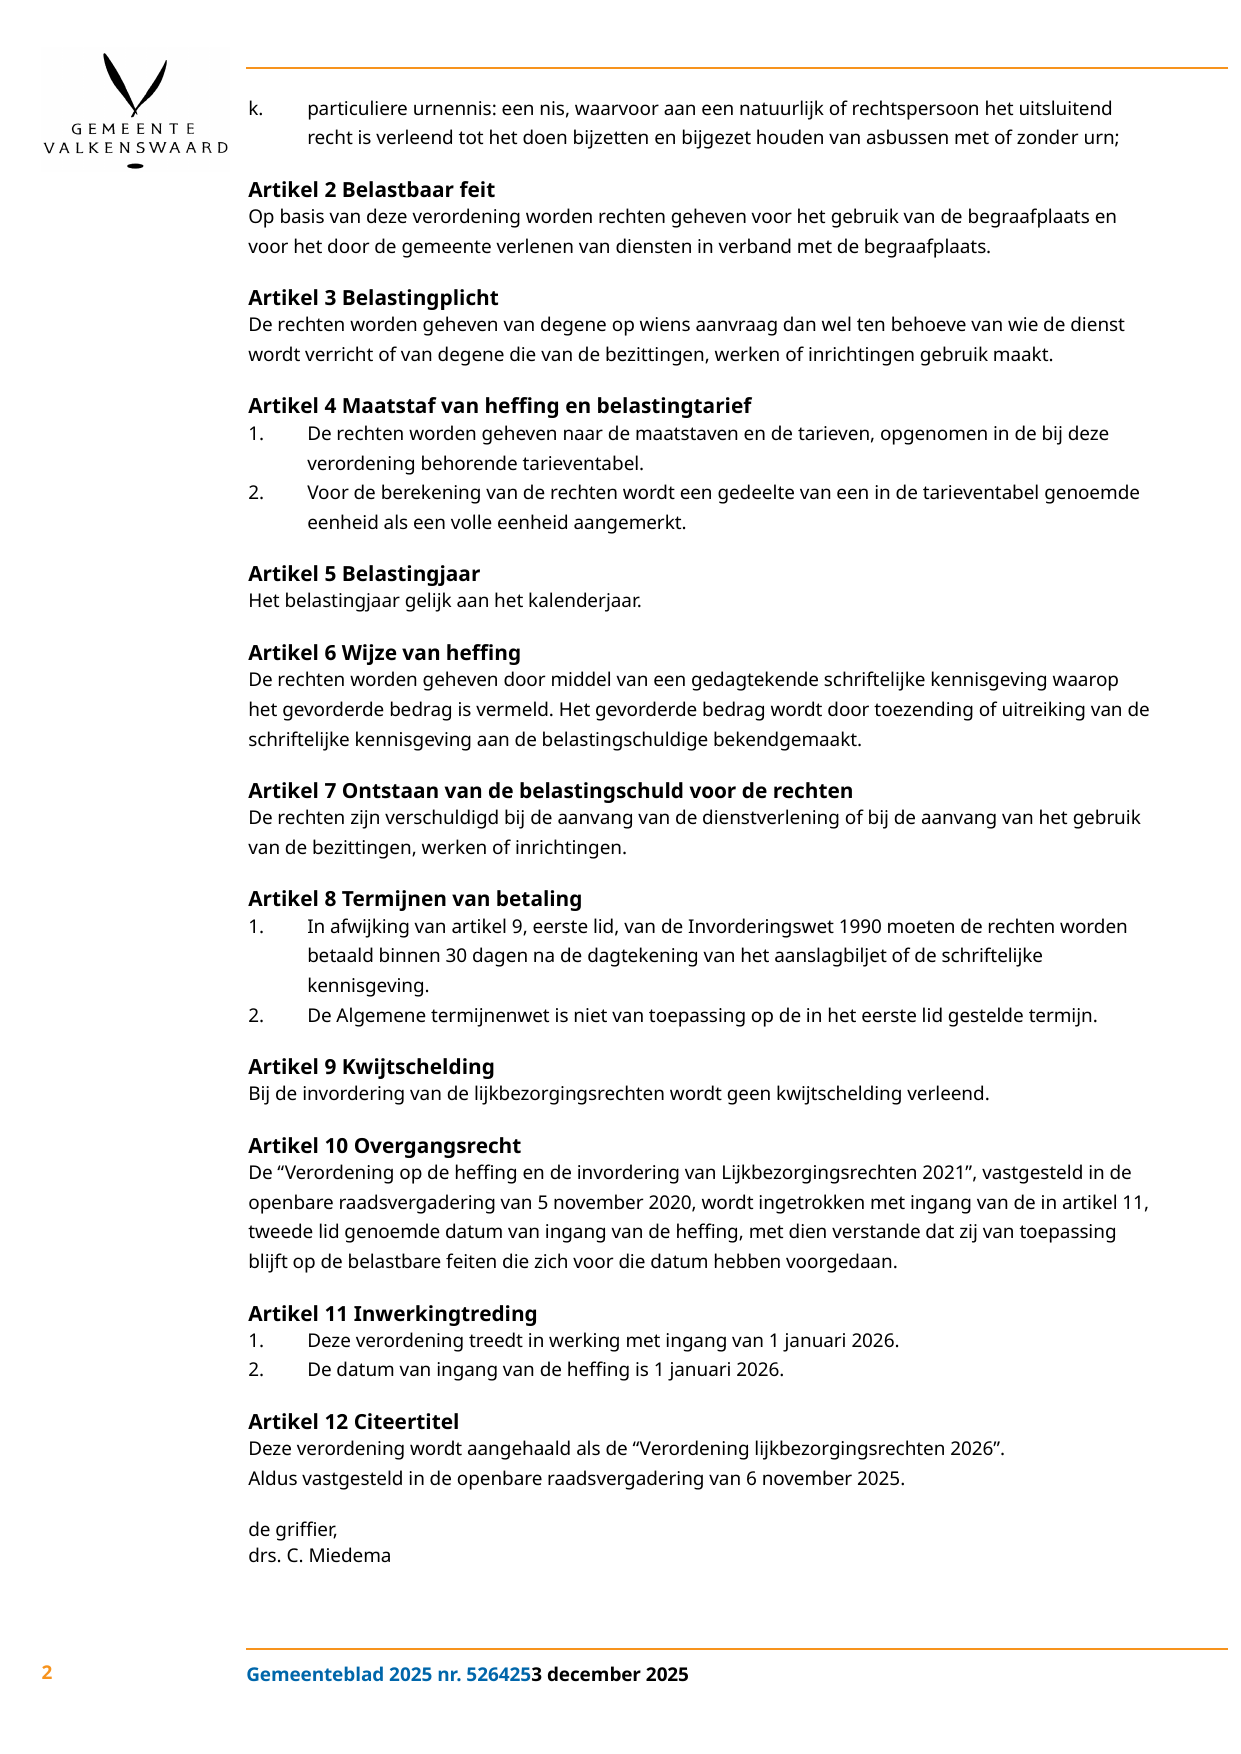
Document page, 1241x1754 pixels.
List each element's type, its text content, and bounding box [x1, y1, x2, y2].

text De rechten worden geheven van degene op wiens aanvraag dan wel ten behoeve van wie de dienst wordt verricht of van degene die van de bezittingen, werken of inrichtingen gebruik maakt. [248, 312, 1152, 367]
text Artikel 10 Overgangsrecht [248, 1131, 1152, 1159]
picture [41, 47, 231, 172]
text Artikel 8 Termijnen van betaling [248, 884, 1152, 913]
text Het belastingjaar gelijk aan het kalenderjaar. [248, 588, 1152, 613]
text De rechten worden geheven door middel van een gedagtekende schriftelijke kennisgeving waarop het gevorderde bedrag is vermeld. Het gevorderde bedrag wordt door toezending of uitreiking van de schriftelijke kennisgeving aan de belastingschuldige bekendgemaakt. [248, 667, 1152, 751]
text Artikel 2 Belastbaar feit [248, 175, 1152, 203]
text drs. C. Miedema [248, 1542, 1152, 1568]
list particuliere urnennis: een nis, waarvoor aan een natuurlijk of rechtspersoon het uitsluitend recht is verleend tot het doen bijzetten en bijgezet houden van asbussen met of zonder urn; [248, 95, 1152, 150]
text Artikel 11 Inwerkingtreding [248, 1299, 1152, 1327]
text Artikel 4 Maatstaf van heffing en belastingtarief [248, 392, 1152, 420]
text Artikel 5 Belastingjaar [248, 559, 1152, 588]
list Voor de berekening van de rechten wordt een gedeelte van een in de tarieventabel genoemde eenheid als een volle eenheid aangemerkt. [248, 479, 1152, 534]
text Bij de invordering van de lijkbezorgingsrechten wordt geen kwijtschelding verleend. [248, 1081, 1152, 1106]
text Aldus vastgesteld in de openbare raadsvergadering van 6 november 2025. [248, 1465, 1152, 1491]
text De rechten zijn verschuldigd bij de aanvang van de dienstverlening of bij de aanvang van het gebruik van de bezittingen, werken of inrichtingen. [248, 804, 1152, 860]
text de griffier, [248, 1517, 1152, 1542]
list De rechten worden geheven naar de maatstaven en de tarieven, opgenomen in de bij deze verordening behorende tarieventabel. [248, 420, 1152, 475]
text Artikel 6 Wijze van heffing [248, 638, 1152, 667]
text Artikel 9 Kwijtschelding [248, 1052, 1152, 1081]
text Op basis van deze verordening worden rechten geheven voor het gebruik van de begraafplaats en voor het door de gemeente verlenen van diensten in verband met de begraafplaats. [248, 203, 1152, 258]
list De Algemene termijnenwet is niet van toepassing op de in het eerste lid gestelde termijn. [248, 1002, 1152, 1027]
text Artikel 3 Belastingplicht [248, 283, 1152, 312]
text Artikel 12 Citeertitel [248, 1407, 1152, 1436]
text Deze verordening wordt aangehaald als de “Verordening lijkbezorgingsrechten 2026”. [248, 1436, 1152, 1461]
text De “Verordening op de heffing en de invordering van Lijkbezorgingsrechten 2021”, vastgesteld in de openbare raadsvergadering van 5 november 2020, wordt ingetrokken met ingang van de in artikel 11, tweede lid genoemde datum van ingang van de heffing, met dien verstande dat zij van toepassing blijft op de belastbare feiten die zich voor die datum hebben voorgedaan. [248, 1159, 1152, 1274]
list In afwijking van artikel 9, eerste lid, van de Invorderingswet 1990 moeten de rechten worden betaald binnen 30 dagen na de dagtekening van het aanslagbiljet of de schriftelijke kennisgeving. [248, 913, 1152, 998]
list De datum van ingang van de heffing is 1 januari 2026. [248, 1357, 1152, 1382]
list Deze verordening treedt in werking met ingang van 1 januari 2026. [248, 1327, 1152, 1353]
text Artikel 7 Ontstaan van de belastingschuld voor de rechten [248, 776, 1152, 804]
